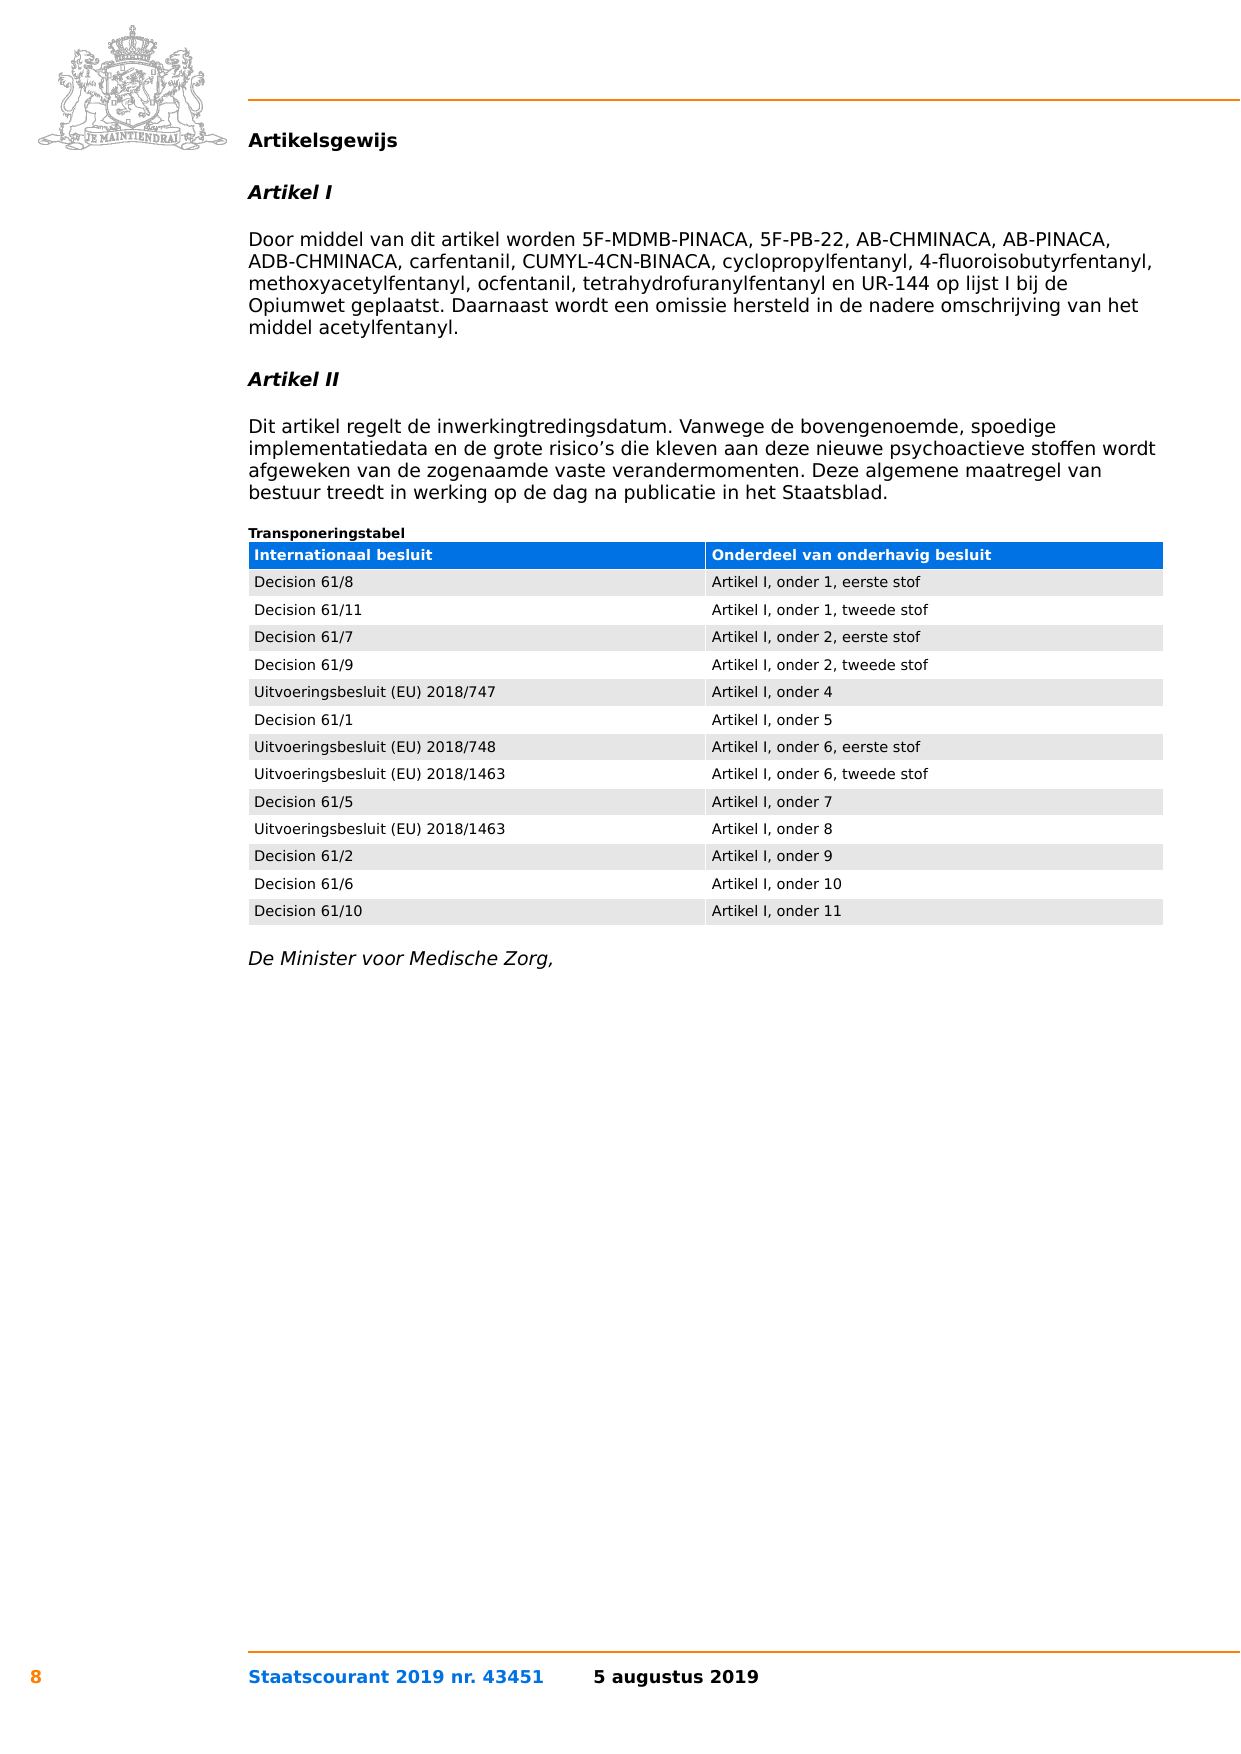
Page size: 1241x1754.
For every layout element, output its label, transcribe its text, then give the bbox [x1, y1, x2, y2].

table_cell Decision 61/1 [249, 707, 705, 733]
subtitle Artikel II [248, 369, 1163, 391]
table_header Transponeringstabel [248, 526, 1163, 541]
table_cell Uitvoeringsbesluit (EU) 2018/747 [249, 679, 705, 706]
table_cell Decision 61/5 [249, 789, 705, 815]
table_cell Decision 61/7 [249, 625, 705, 651]
text De Minister voor Medische Zorg, [248, 948, 1163, 970]
table_cell Uitvoeringsbesluit (EU) 2018/1463 [249, 761, 705, 788]
table_cell Uitvoeringsbesluit (EU) 2018/1463 [249, 816, 705, 843]
table_cell Artikel I, onder 2, eerste stof [706, 625, 1163, 651]
table_cell Internationaal besluit [249, 542, 705, 569]
table_cell Decision 61/9 [249, 652, 705, 678]
table_cell Decision 61/8 [249, 570, 705, 596]
table_cell Artikel I, onder 11 [706, 899, 1163, 925]
table_cell Decision 61/11 [249, 597, 705, 623]
text Door middel van dit artikel worden 5F-MDMB-PINACA, 5F-PB-22, AB-CHMINACA, AB-PINACA, ADB-CHMINACA, carfentanil, CUMYL-4CN-BINACA, cyclopropylfentanyl, 4-fluoroisobutyrfentanyl, methoxyacetylfentanyl, ocfentanil, tetrahydrofuranylfentanyl en UR-144 op lijst I bij de Opiumwet geplaatst. Daarnaast wordt een omissie hersteld in de nadere omschrijving van het middel acetylfentanyl. [248, 229, 1163, 339]
table_cell Artikel I, onder 2, tweede stof [706, 652, 1163, 678]
table_cell Artikel I, onder 4 [706, 679, 1163, 706]
table_cell Artikel I, onder 1, eerste stof [706, 570, 1163, 596]
subtitle Artikelsgewijs [248, 130, 1163, 152]
table_cell Decision 61/2 [249, 844, 705, 870]
table_cell Onderdeel van onderhavig besluit [706, 542, 1163, 569]
table_cell Artikel I, onder 6, tweede stof [706, 761, 1163, 788]
table_cell Uitvoeringsbesluit (EU) 2018/748 [249, 734, 705, 760]
table_cell Artikel I, onder 1, tweede stof [706, 597, 1163, 623]
table_cell Artikel I, onder 9 [706, 844, 1163, 870]
table_cell Artikel I, onder 10 [706, 871, 1163, 897]
table_cell Artikel I, onder 5 [706, 707, 1163, 733]
table_cell Decision 61/10 [249, 899, 705, 925]
table_cell Artikel I, onder 8 [706, 816, 1163, 843]
subtitle Artikel I [248, 182, 1163, 204]
table_cell Decision 61/6 [249, 871, 705, 897]
text Dit artikel regelt de inwerkingtredingsdatum. Vanwege de bovengenoemde, spoedige implementatiedata en de grote risico’s die kleven aan deze nieuwe psychoactieve stoffen wordt afgeweken van de zogenaamde vaste verandermomenten. Deze algemene maatregel van bestuur treedt in werking op de dag na publicatie in het Staatsblad. [248, 416, 1163, 504]
table_cell Artikel I, onder 7 [706, 789, 1163, 815]
table_cell Artikel I, onder 6, eerste stof [706, 734, 1163, 760]
picture [38, 25, 227, 150]
